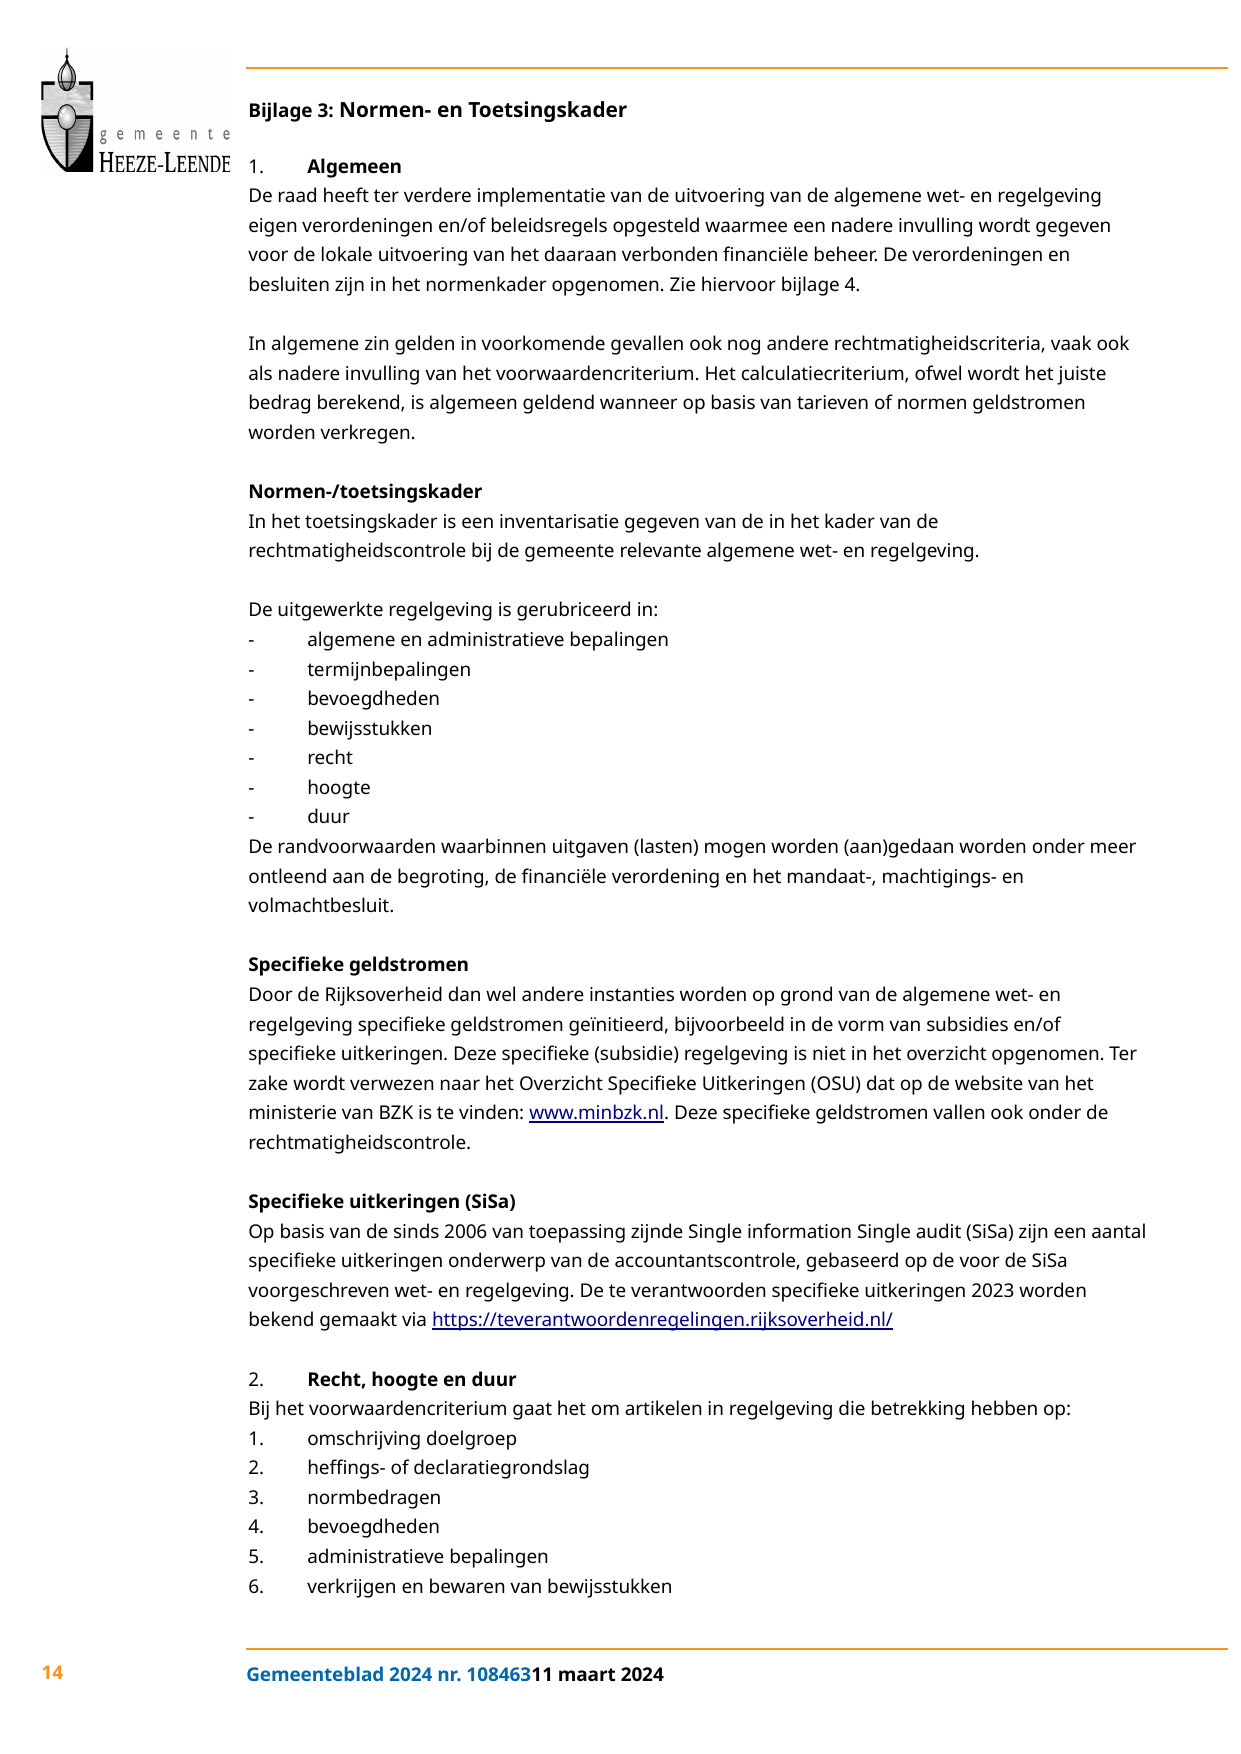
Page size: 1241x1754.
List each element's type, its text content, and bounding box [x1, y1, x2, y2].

list bevoegdheden [248, 685, 1152, 711]
text In algemene zin gelden in voorkomende gevallen ook nog andere rechtmatigheidscriteria, vaak ook als nadere invulling van het voorwaardencriterium. Het calculatiecriterium, ofwel wordt het juiste bedrag berekend, is algemeen geldend wanneer op basis van tarieven of normen geldstromen worden verkregen. [248, 330, 1152, 445]
list hoogte [248, 774, 1152, 800]
text Op basis van de sinds 2006 van toepassing zijnde Single information Single audit (SiSa) zijn een aantal specifieke uitkeringen onderwerp van de accountantscontrole, gebaseerd op de voor de SiSa voorgeschreven wet- en regelgeving. De te verantwoorden specifieke uitkeringen 2023 worden bekend gemaakt via https://teverantwoordenregelingen.rijksoverheid.nl/ [248, 1218, 1152, 1332]
list Algemeen [248, 153, 1152, 179]
list algemene en administratieve bepalingen [248, 626, 1152, 652]
text Specifieke uitkeringen (SiSa) [248, 1188, 1152, 1214]
text Specifieke geldstromen [248, 952, 1152, 977]
text In het toetsingskader is een inventarisatie gegeven van de in het kader van de rechtmatigheidscontrole bij de gemeente relevante algemene wet- en regelgeving. [248, 508, 1152, 563]
list heffings- of declaratiegrondslag [248, 1454, 1152, 1480]
text Bijlage 3: Normen- en Toetsingskader [248, 95, 1152, 123]
list termijnbepalingen [248, 656, 1152, 682]
text De raad heeft ter verdere implementatie van de uitvoering van de algemene wet- en regelgeving eigen verordeningen en/of beleidsregels opgesteld waarmee een nadere invulling wordt gegeven voor de lokale uitvoering van het daaraan verbonden financiële beheer. De verordeningen en besluiten zijn in het normenkader opgenomen. Zie hiervoor bijlage 4. [248, 182, 1152, 297]
list bewijsstukken [248, 715, 1152, 741]
list recht [248, 744, 1152, 770]
list verkrijgen en bewaren van bewijsstukken [248, 1573, 1152, 1599]
list omschrijving doelgroep [248, 1425, 1152, 1451]
text Door de Rijksoverheid dan wel andere instanties worden op grond van de algemene wet- en regelgeving specifieke geldstromen geïnitieerd, bijvoorbeeld in de vorm van subsidies en/of specifieke uitkeringen. Deze specifieke (subsidie) regelgeving is niet in het overzicht opgenomen. Ter zake wordt verwezen naar het Overzicht Specifieke Uitkeringen (OSU) dat op de website van het ministerie van BZK is te vinden: www.minbzk.nl. Deze specifieke geldstromen vallen ook onder de rechtmatigheidscontrole. [248, 981, 1152, 1155]
picture [41, 47, 231, 172]
text Normen-/toetsingskader [248, 478, 1152, 504]
list administratieve bepalingen [248, 1543, 1152, 1569]
list Recht, hoogte en duur [248, 1366, 1152, 1392]
text Bij het voorwaardencriterium gaat het om artikelen in regelgeving die betrekking hebben op: [248, 1395, 1152, 1421]
list bevoegdheden [248, 1514, 1152, 1539]
list duur [248, 804, 1152, 829]
text De randvoorwaarden waarbinnen uitgaven (lasten) mogen worden (aan)gedaan worden onder meer ontleend aan de begroting, de financiële verordening en het mandaat-, machtigings- en volmachtbesluit. [248, 833, 1152, 918]
text De uitgewerkte regelgeving is gerubriceerd in: [248, 597, 1152, 622]
list normbedragen [248, 1484, 1152, 1510]
